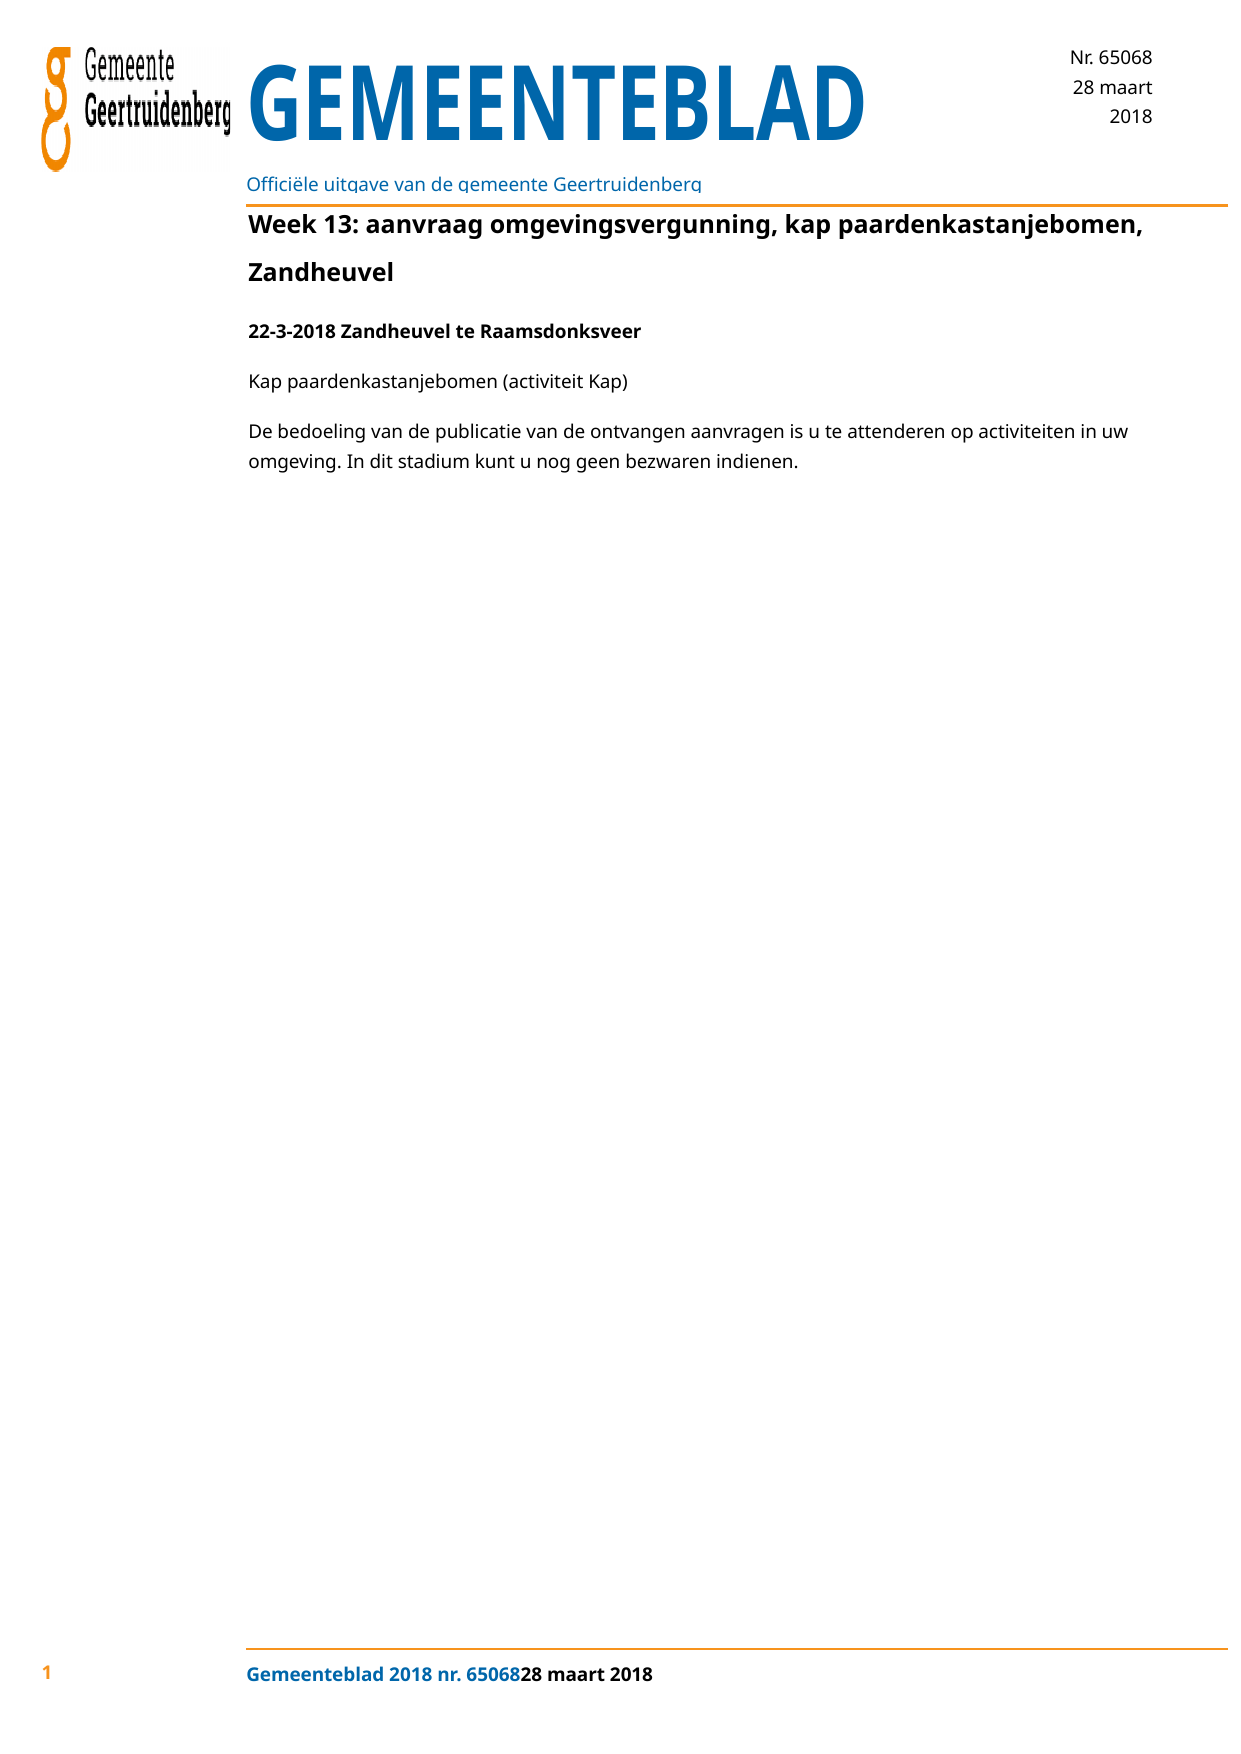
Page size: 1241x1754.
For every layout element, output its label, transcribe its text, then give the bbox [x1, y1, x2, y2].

text 22-3-2018 Zandheuvel te Raamsdonksveer [248, 318, 1152, 344]
text Kap paardenkastanjebomen (activiteit Kap) [248, 368, 1152, 394]
text De bedoeling van de publicatie van de ontvangen aanvragen is u te attenderen op activiteiten in uw omgeving. In dit stadium kunt u nog geen bezwaren indienen. [248, 419, 1152, 474]
picture [41, 47, 231, 172]
text Week 13: aanvraag omgevingsvergunning, kap paardenkastanjebomen, Zandheuvel [248, 207, 1152, 288]
